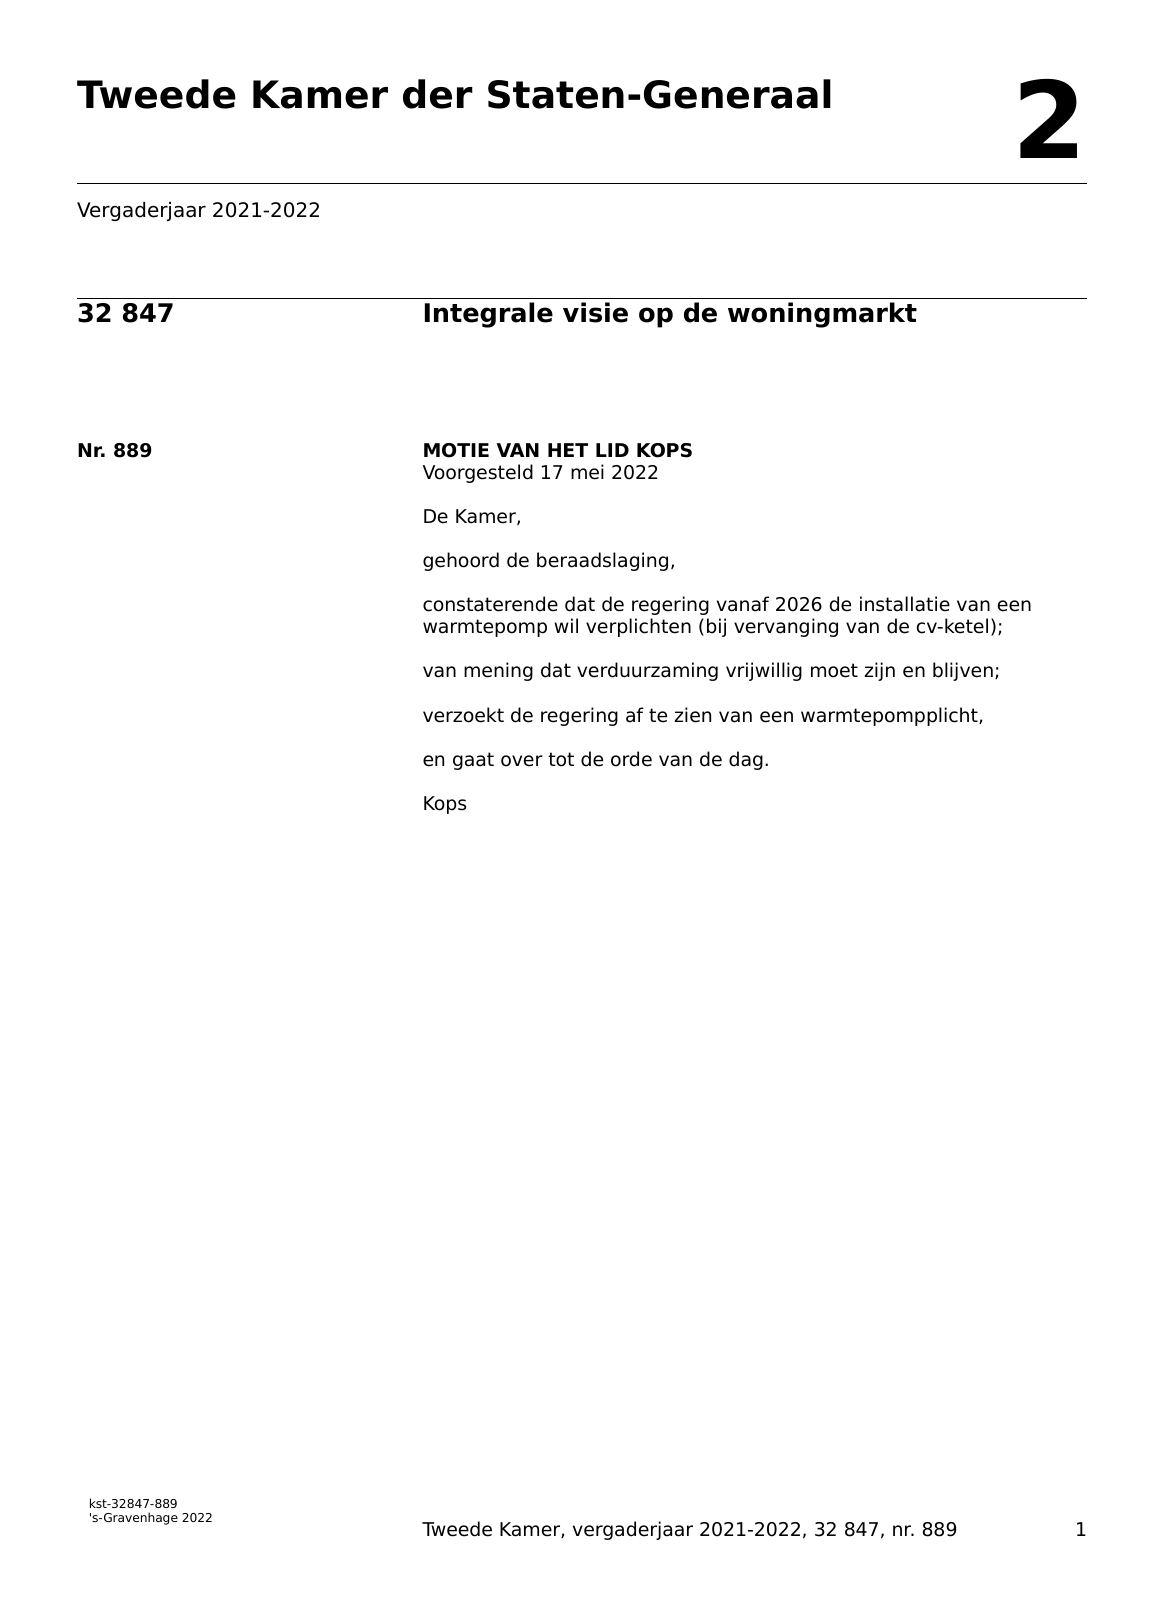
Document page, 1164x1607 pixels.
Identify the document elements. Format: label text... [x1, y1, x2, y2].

text kst-32847-889 [88, 1497, 323, 1511]
text en gaat over tot de orde van de dag. [422, 749, 1087, 771]
subtitle Nr. 889 MOTIE VAN HET LID KOPS [77, 440, 1087, 462]
text 's-Gravenhage 2022 [88, 1511, 323, 1525]
text Kops [422, 793, 1087, 815]
text Voorgesteld 17 mei 2022 [422, 462, 1087, 484]
text verzoekt de regering af te zien van een warmtepompplicht, [422, 704, 1087, 726]
subtitle 32 847 Integrale visie op de woningmarkt [77, 299, 1087, 329]
text van mening dat verduurzaming vrijwillig moet zijn en blijven; [422, 660, 1087, 682]
text De Kamer, [422, 506, 1087, 528]
table_header Tweede Kamer der Staten-Generaal [77, 59, 886, 183]
table_header 2 [886, 59, 1087, 183]
text constaterende dat de regering vanaf 2026 de installatie van een warmtepomp wil verplichten (bij vervanging van de cv-ketel); [422, 594, 1087, 638]
text gehoord de beraadslaging, [422, 550, 1087, 572]
table_cell Vergaderjaar 2021-2022 [77, 184, 1087, 298]
